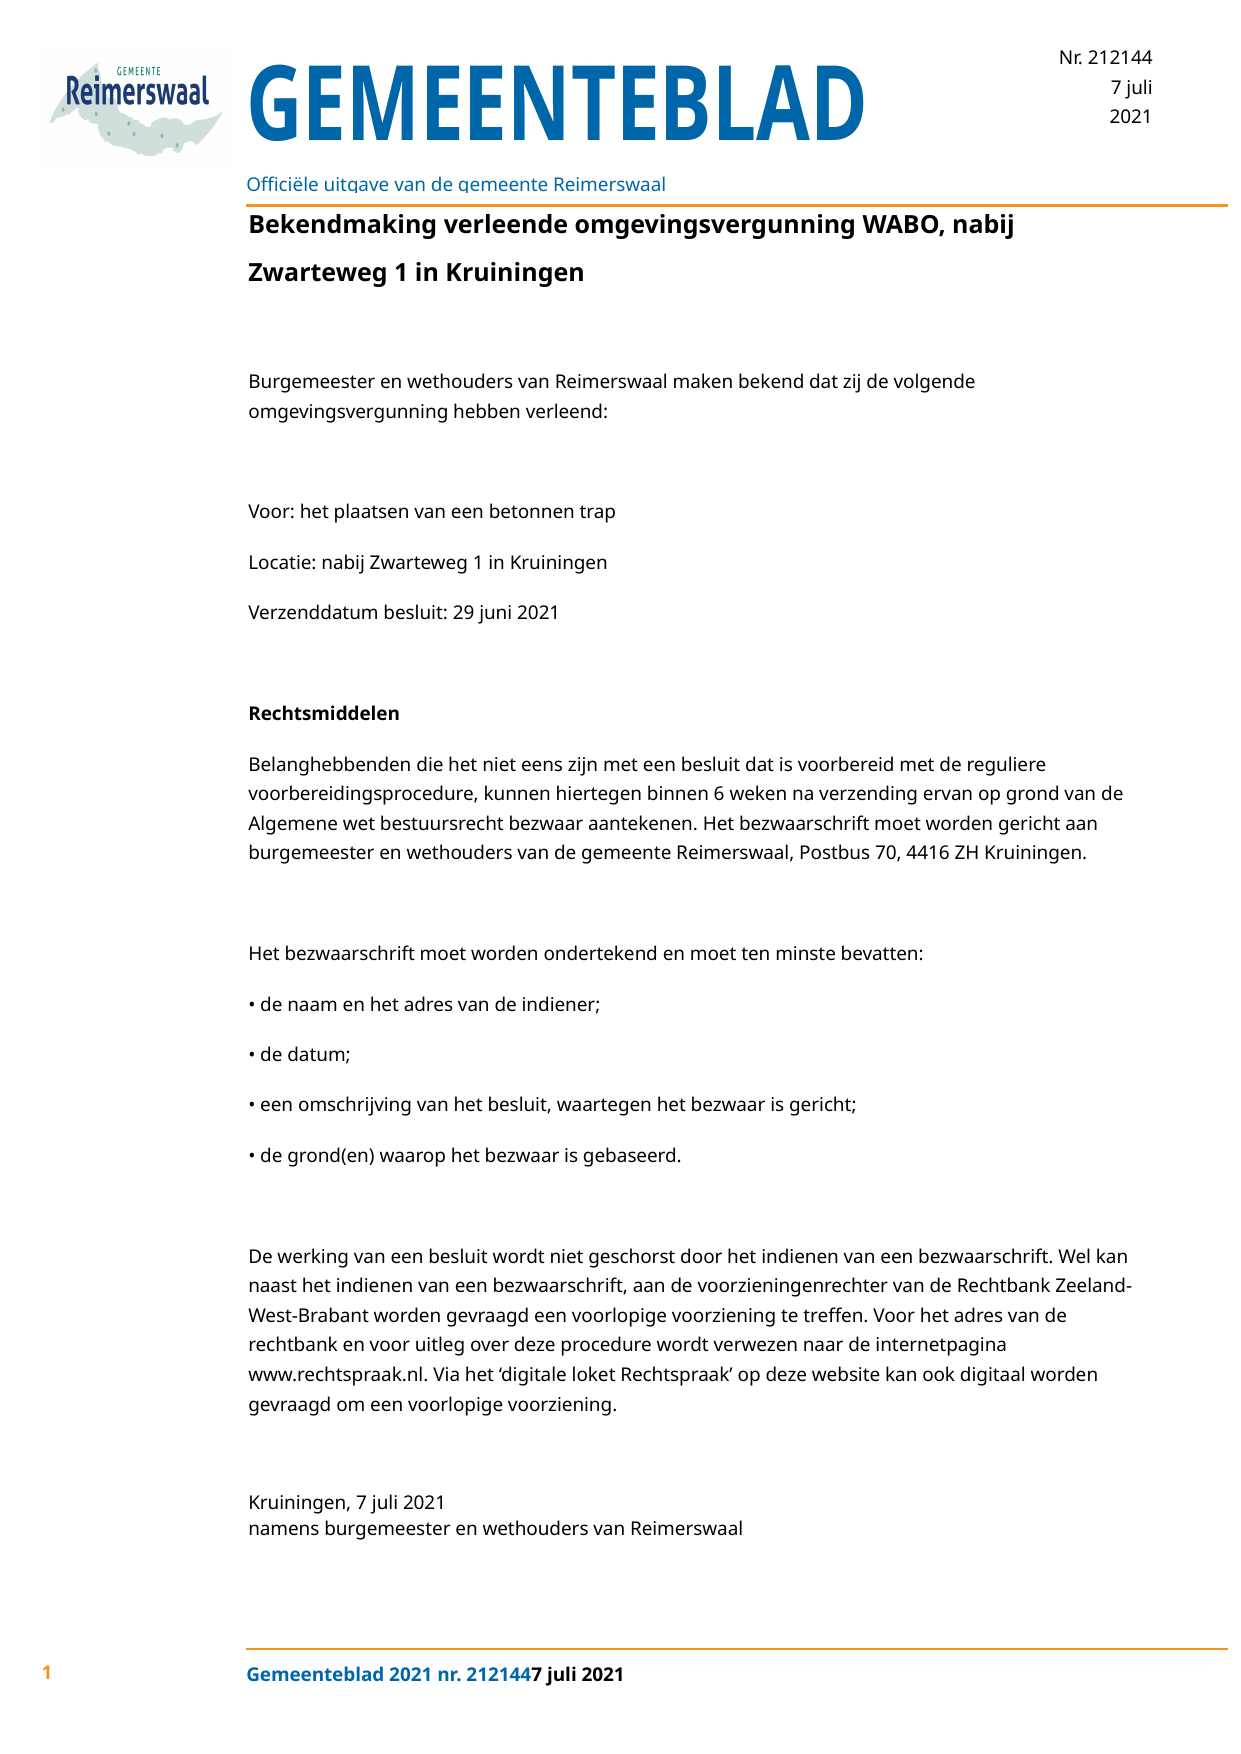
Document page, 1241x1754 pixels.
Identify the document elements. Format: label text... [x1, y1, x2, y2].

text Locatie: nabij Zwarteweg 1 in Kruiningen [248, 549, 1152, 575]
text Bekendmaking verleende omgevingsvergunning WABO, nabij Zwarteweg 1 in Kruiningen [248, 207, 1152, 288]
text Voor: het plaatsen van een betonnen trap [248, 499, 1152, 524]
text Kruiningen, 7 juli 2021 [248, 1489, 1152, 1515]
text • de datum; [248, 1041, 1152, 1067]
text • een omschrijving van het besluit, waartegen het bezwaar is gericht; [248, 1092, 1152, 1117]
text Burgemeester en wethouders van Reimerswaal maken bekend dat zij de volgende omgevingsvergunning hebben verleend: [248, 368, 1152, 424]
text Verzenddatum besluit: 29 juni 2021 [248, 599, 1152, 625]
picture [41, 47, 231, 172]
text Het bezwaarschrift moet worden ondertekend en moet ten minste bevatten: [248, 940, 1152, 966]
text • de naam en het adres van de indiener; [248, 991, 1152, 1017]
text Rechtsmiddelen [248, 700, 1152, 726]
text • de grond(en) waarop het bezwaar is gebaseerd. [248, 1142, 1152, 1168]
text De werking van een besluit wordt niet geschorst door het indienen van een bezwaarschrift. Wel kan naast het indienen van een bezwaarschrift, aan de voorzieningenrechter van de Rechtbank Zeeland-West-Brabant worden gevraagd een voorlopige voorziening te treffen. Voor het adres van de rechtbank en voor uitleg over deze procedure wordt verwezen naar de internetpagina www.rechtspraak.nl. Via het ‘digitale loket Rechtspraak’ op deze website kan ook digitaal worden gevraagd om een voorlopige voorziening. [248, 1243, 1152, 1417]
text namens burgemeester en wethouders van Reimerswaal [248, 1515, 1152, 1541]
text Belanghebbenden die het niet eens zijn met een besluit dat is voorbereid met de reguliere voorbereidingsprocedure, kunnen hiertegen binnen 6 weken na verzending ervan op grond van de Algemene wet bestuursrecht bezwaar aantekenen. Het bezwaarschrift moet worden gericht aan burgemeester en wethouders van de gemeente Reimerswaal, Postbus 70, 4416 ZH Kruiningen. [248, 751, 1152, 865]
